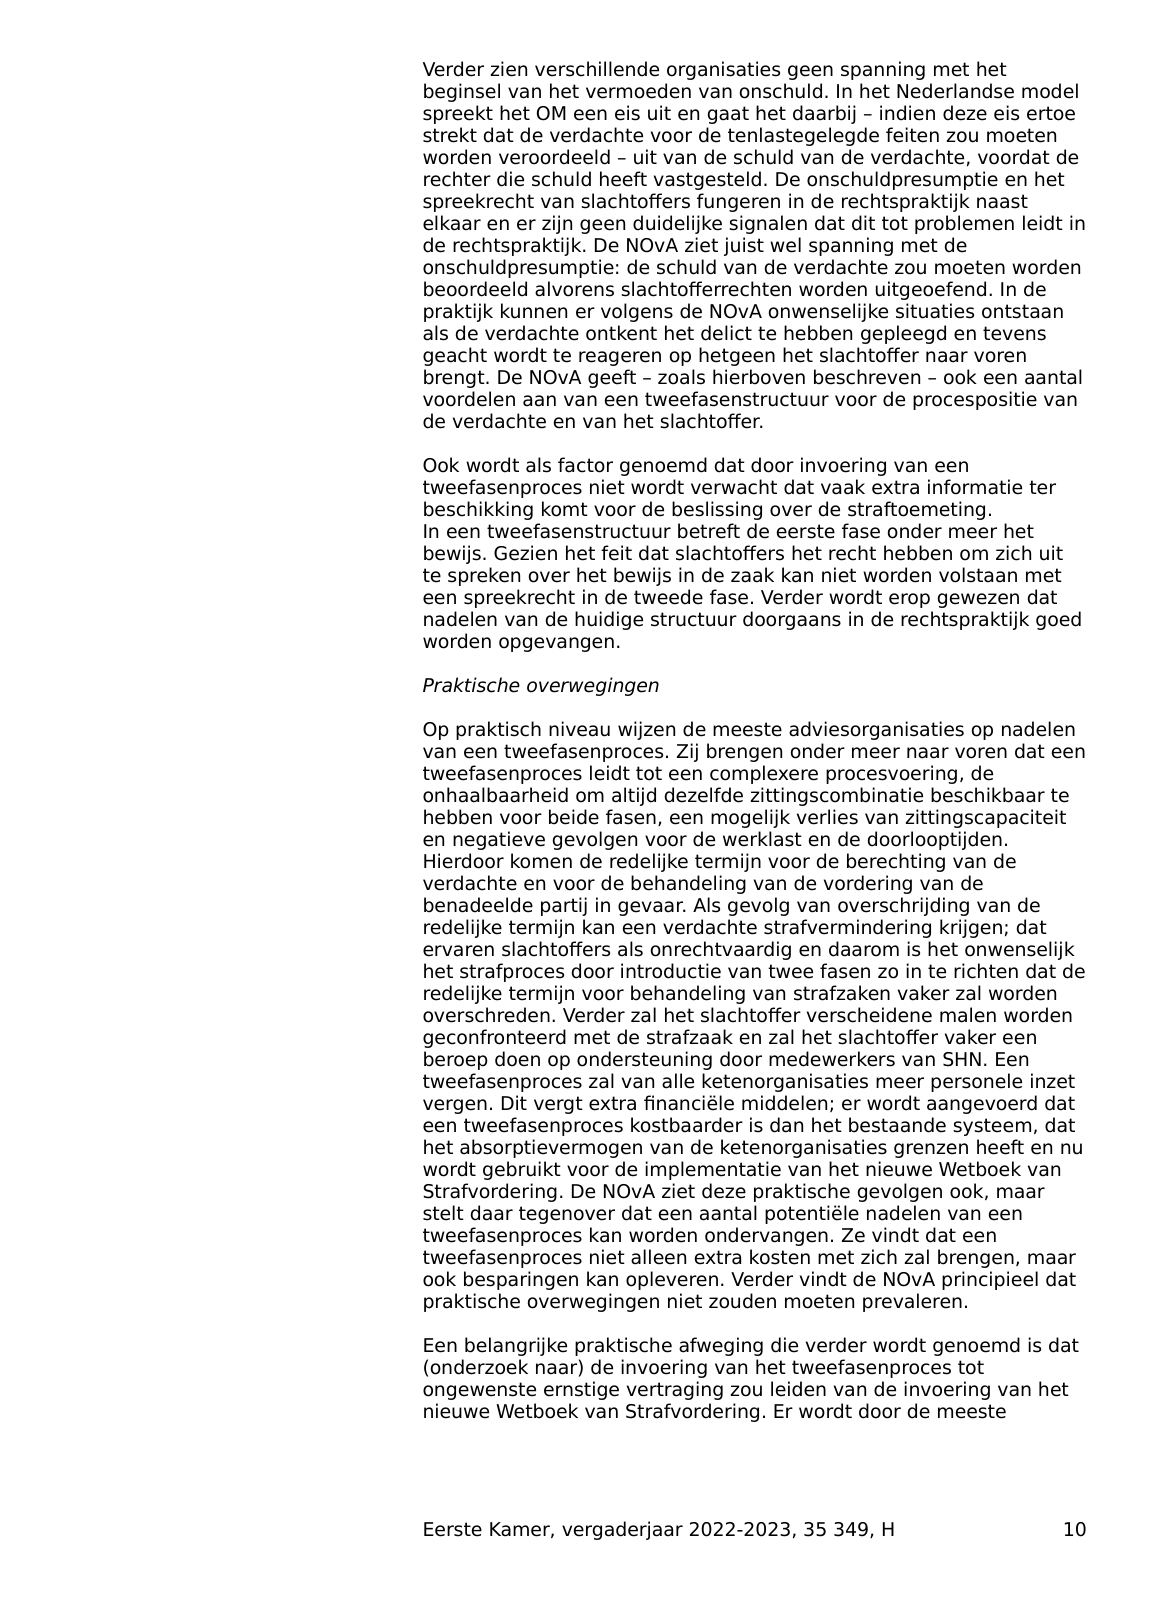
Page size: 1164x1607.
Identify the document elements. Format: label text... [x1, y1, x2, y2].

text Ook wordt als factor genoemd dat door invoering van een tweefasenproces niet wordt verwacht dat vaak extra informatie ter beschikking komt voor de beslissing over de straftoemeting. [422, 455, 1087, 521]
text Een belangrijke praktische afweging die verder wordt genoemd is dat (onderzoek naar) de invoering van het tweefasenproces tot ongewenste ernstige vertraging zou leiden van de invoering van het nieuwe Wetboek van Strafvordering. Er wordt door de meeste [422, 1335, 1087, 1423]
subtitle Praktische overwegingen [422, 675, 1087, 697]
text Op praktisch niveau wijzen de meeste adviesorganisaties op nadelen van een tweefasenproces. Zij brengen onder meer naar voren dat een tweefasenproces leidt tot een complexere procesvoering, de onhaalbaarheid om altijd dezelfde zittingscombinatie beschikbaar te hebben voor beide fasen, een mogelijk verlies van zittingscapaciteit en negatieve gevolgen voor de werklast en de doorlooptijden. Hierdoor komen de redelijke termijn voor de berechting van de verdachte en voor de behandeling van de vordering van de benadeelde partij in gevaar. Als gevolg van overschrijding van de redelijke termijn kan een verdachte strafvermindering krijgen; dat ervaren slachtoffers als onrechtvaardig en daarom is het onwenselijk het strafproces door introductie van twee fasen zo in te richten dat de redelijke termijn voor behandeling van strafzaken vaker zal worden overschreden. Verder zal het slachtoffer verscheidene malen worden geconfronteerd met de strafzaak en zal het slachtoffer vaker een beroep doen op ondersteuning door medewerkers van SHN. Een tweefasenproces zal van alle ketenorganisaties meer personele inzet vergen. Dit vergt extra financiële middelen; er wordt aangevoerd dat een tweefasenproces kostbaarder is dan het bestaande systeem, dat het absorptievermogen van de ketenorganisaties grenzen heeft en nu wordt gebruikt voor de implementatie van het nieuwe Wetboek van Strafvordering. De NOvA ziet deze praktische gevolgen ook, maar stelt daar tegenover dat een aantal potentiële nadelen van een tweefasenproces kan worden ondervangen. Ze vindt dat een tweefasenproces niet alleen extra kosten met zich zal brengen, maar ook besparingen kan opleveren. Verder vindt de NOvA principieel dat praktische overwegingen niet zouden moeten prevaleren. [422, 719, 1087, 1312]
text In een tweefasenstructuur betreft de eerste fase onder meer het bewijs. Gezien het feit dat slachtoffers het recht hebben om zich uit te spreken over het bewijs in de zaak kan niet worden volstaan met een spreekrecht in de tweede fase. Verder wordt erop gewezen dat nadelen van de huidige structuur doorgaans in de rechtspraktijk goed worden opgevangen. [422, 521, 1087, 653]
text Verder zien verschillende organisaties geen spanning met het beginsel van het vermoeden van onschuld. In het Nederlandse model spreekt het OM een eis uit en gaat het daarbij – indien deze eis ertoe strekt dat de verdachte voor de tenlastegelegde feiten zou moeten worden veroordeeld – uit van de schuld van de verdachte, voordat de rechter die schuld heeft vastgesteld. De onschuldpresumptie en het spreekrecht van slachtoffers fungeren in de rechtspraktijk naast elkaar en er zijn geen duidelijke signalen dat dit tot problemen leidt in de rechtspraktijk. De NOvA ziet juist wel spanning met de onschuldpresumptie: de schuld van de verdachte zou moeten worden beoordeeld alvorens slachtofferrechten worden uitgeoefend. In de praktijk kunnen er volgens de NOvA onwenselijke situaties ontstaan als de verdachte ontkent het delict te hebben gepleegd en tevens geacht wordt te reageren op hetgeen het slachtoffer naar voren brengt. De NOvA geeft – zoals hierboven beschreven – ook een aantal voordelen aan van een tweefasenstructuur voor de procespositie van de verdachte en van het slachtoffer. [422, 59, 1087, 433]
